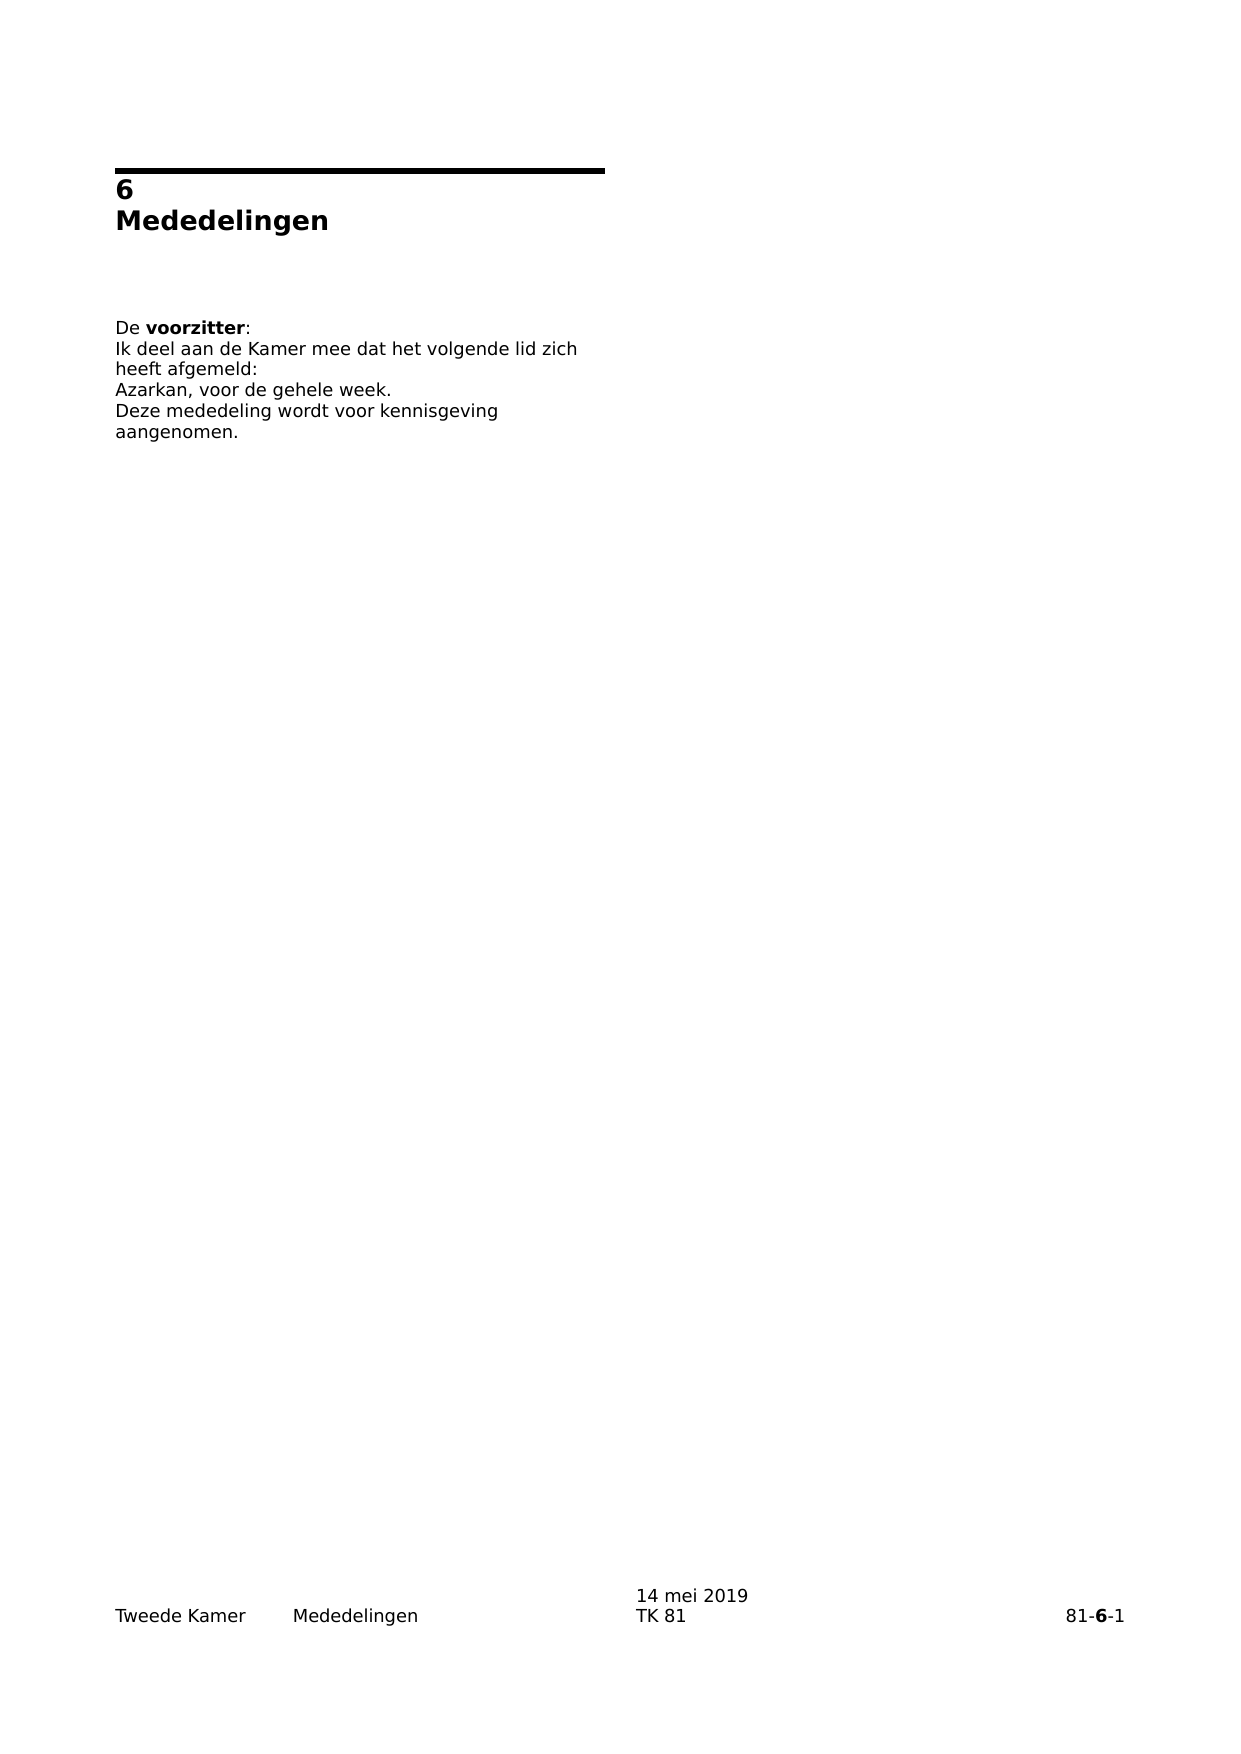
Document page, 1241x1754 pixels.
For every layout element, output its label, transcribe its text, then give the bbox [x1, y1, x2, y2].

text Ik deel aan de Kamer mee dat het volgende lid zich heeft afgemeld: [115, 338, 605, 380]
text Deze mededeling wordt voor kennisgeving aangenomen. [115, 401, 605, 442]
text De voorzitter: [115, 318, 605, 338]
text Azarkan, voor de gehele week. [115, 380, 605, 401]
title 6 Mededelingen [115, 174, 605, 237]
